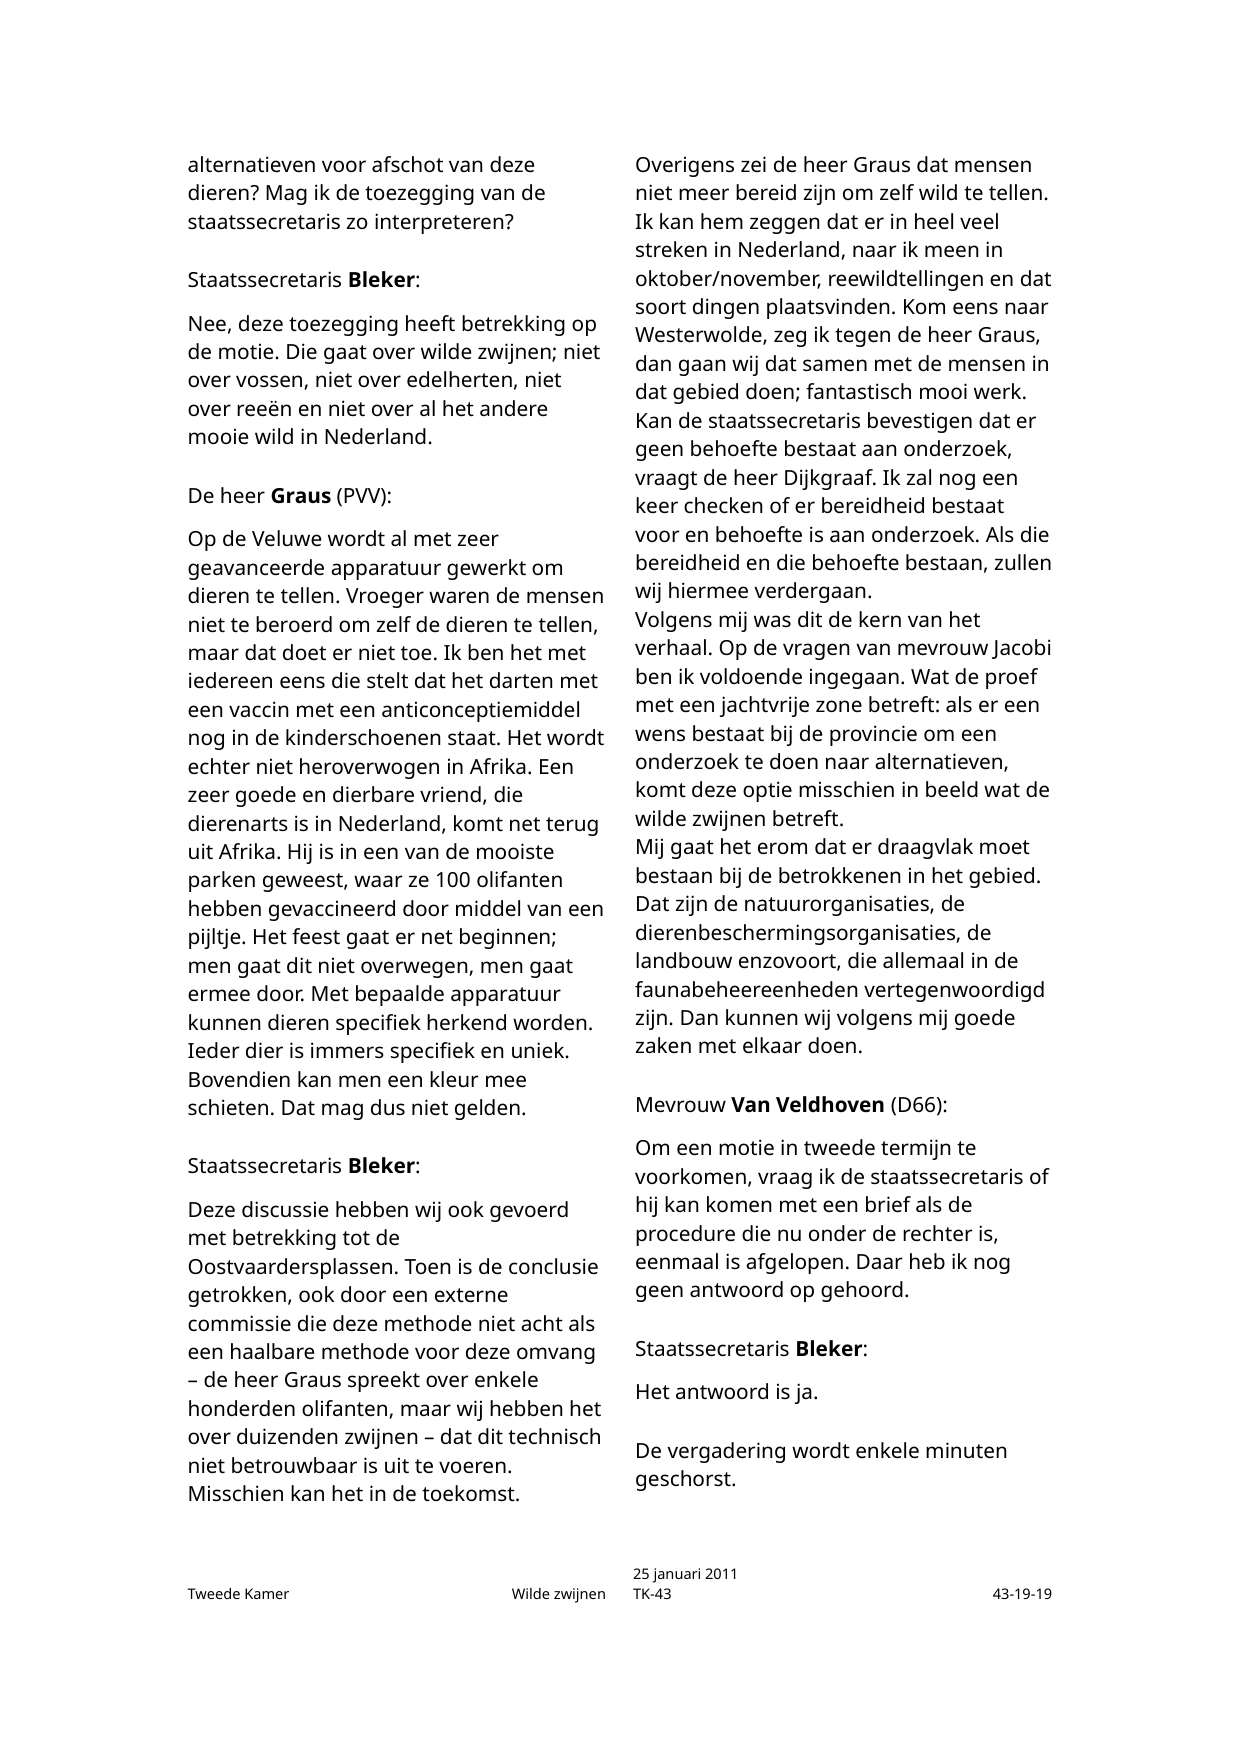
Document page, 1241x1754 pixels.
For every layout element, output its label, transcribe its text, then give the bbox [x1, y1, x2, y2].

text Op de Veluwe wordt al met zeer geavanceerde apparatuur gewerkt om dieren te tellen. Vroeger waren de mensen niet te beroerd om zelf de dieren te tellen, maar dat doet er niet toe. Ik ben het met iedereen eens die stelt dat het darten met een vaccin met een anticonceptiemiddel nog in de kinderschoenen staat. Het wordt echter niet heroverwogen in Afrika. Een zeer goede en dierbare vriend, die dierenarts is in Nederland, komt net terug uit Afrika. Hij is in een van de mooiste parken geweest, waar ze 100 olifanten hebben gevaccineerd door middel van een pijltje. Het feest gaat er net beginnen; men gaat dit niet overwegen, men gaat ermee door. Met bepaalde apparatuur kunnen dieren specifiek herkend worden. Ieder dier is immers specifiek en uniek. Bovendien kan men een kleur mee schieten. Dat mag dus niet gelden. [187, 524, 605, 1122]
text alternatieven voor afschot van deze dieren? Mag ik de toezegging van de staatssecretaris zo interpreteren? [187, 150, 605, 235]
text Staatssecretaris Bleker: [187, 265, 605, 294]
text Mevrouw Van Veldhoven (D66): [635, 1090, 1053, 1118]
text Nee, deze toezegging heeft betrekking op de motie. Die gaat over wilde zwijnen; niet over vossen, niet over edelherten, niet over reeën en niet over al het andere mooie wild in Nederland. [187, 309, 605, 451]
text Om een motie in tweede termijn te voorkomen, vraag ik de staatssecretaris of hij kan komen met een brief als de procedure die nu onder de rechter is, eenmaal is afgelopen. Daar heb ik nog geen antwoord op gehoord. [635, 1133, 1053, 1304]
text Mij gaat het erom dat er draagvlak moet bestaan bij de betrokkenen in het gebied. Dat zijn de natuurorganisaties, de dierenbeschermingsorganisaties, de landbouw enzovoort, die allemaal in de faunabeheereenheden vertegenwoordigd zijn. Dan kunnen wij volgens mij goede zaken met elkaar doen. [635, 832, 1053, 1060]
text Staatssecretaris Bleker: [635, 1334, 1053, 1362]
text Deze discussie hebben wij ook gevoerd met betrekking tot de Oostvaardersplassen. Toen is de conclusie getrokken, ook door een externe commissie die deze methode niet acht als een haalbare methode voor deze omvang – de heer Graus spreekt over enkele honderden olifanten, maar wij hebben het over duizenden zwijnen – dat dit technisch niet betrouwbaar is uit te voeren. Misschien kan het in de toekomst. [187, 1195, 605, 1508]
text Overigens zei de heer Graus dat mensen niet meer bereid zijn om zelf wild te tellen. Ik kan hem zeggen dat er in heel veel streken in Nederland, naar ik meen in oktober/november, reewildtellingen en dat soort dingen plaatsvinden. Kom eens naar Westerwolde, zeg ik tegen de heer Graus, dan gaan wij dat samen met de mensen in dat gebied doen; fantastisch mooi werk. [635, 150, 1053, 406]
text De heer Graus (PVV): [187, 481, 605, 509]
text Staatssecretaris Bleker: [187, 1152, 605, 1180]
text Kan de staatssecretaris bevestigen dat er geen behoefte bestaat aan onderzoek, vraagt de heer Dijkgraaf. Ik zal nog een keer checken of er bereidheid bestaat voor en behoefte is aan onderzoek. Als die bereidheid en die behoefte bestaan, zullen wij hiermee verdergaan. [635, 406, 1053, 605]
text Het antwoord is ja. [635, 1377, 1053, 1406]
text Volgens mij was dit de kern van het verhaal. Op de vragen van mevrouw Jacobi ben ik voldoende ingegaan. Wat de proef met een jachtvrije zone betreft: als er een wens bestaat bij de provincie om een onderzoek te doen naar alternatieven, komt deze optie misschien in beeld wat de wilde zwijnen betreft. [635, 605, 1053, 832]
text De vergadering wordt enkele minuten geschorst. [635, 1436, 1053, 1493]
